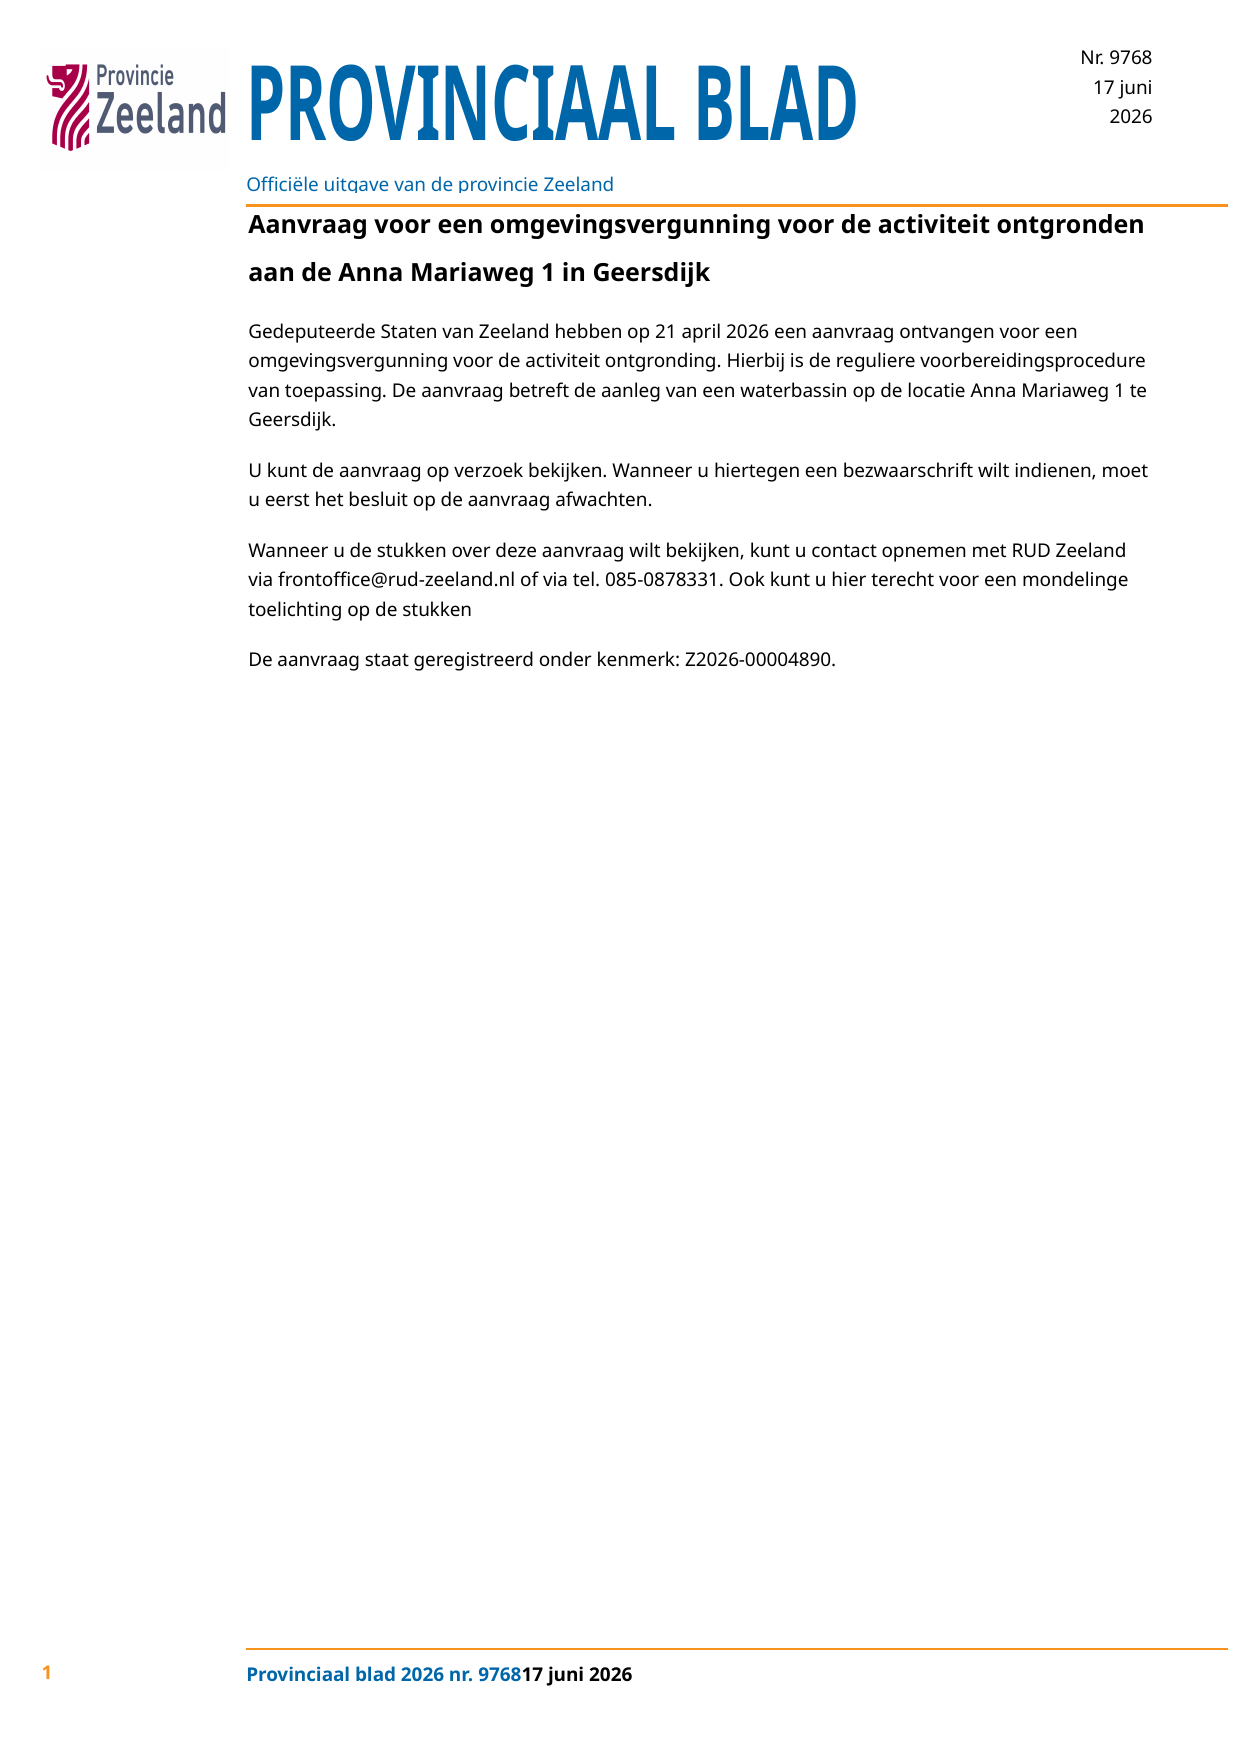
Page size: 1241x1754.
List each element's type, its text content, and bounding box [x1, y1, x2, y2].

text Gedeputeerde Staten van Zeeland hebben op 21 april 2026 een aanvraag ontvangen voor een omgevingsvergunning voor de activiteit ontgronding. Hierbij is de reguliere voorbereidingsprocedure van toepassing. De aanvraag betreft de aanleg van een waterbassin op de locatie Anna Mariaweg 1 te Geersdijk. [248, 318, 1152, 432]
text Aanvraag voor een omgevingsvergunning voor de activiteit ontgronden aan de Anna Mariaweg 1 in Geersdijk [248, 207, 1152, 288]
text Wanneer u de stukken over deze aanvraag wilt bekijken, kunt u contact opnemen met RUD Zeeland via frontoffice@rud-zeeland.nl of via tel. 085-0878331. Ook kunt u hier terecht voor een mondelinge toelichting op de stukken [248, 537, 1152, 622]
text De aanvraag staat geregistreerd onder kenmerk: Z2026-00004890. [248, 647, 1152, 672]
picture [41, 47, 231, 172]
text U kunt de aanvraag op verzoek bekijken. Wanneer u hiertegen een bezwaarschrift wilt indienen, moet u eerst het besluit op de aanvraag afwachten. [248, 457, 1152, 512]
